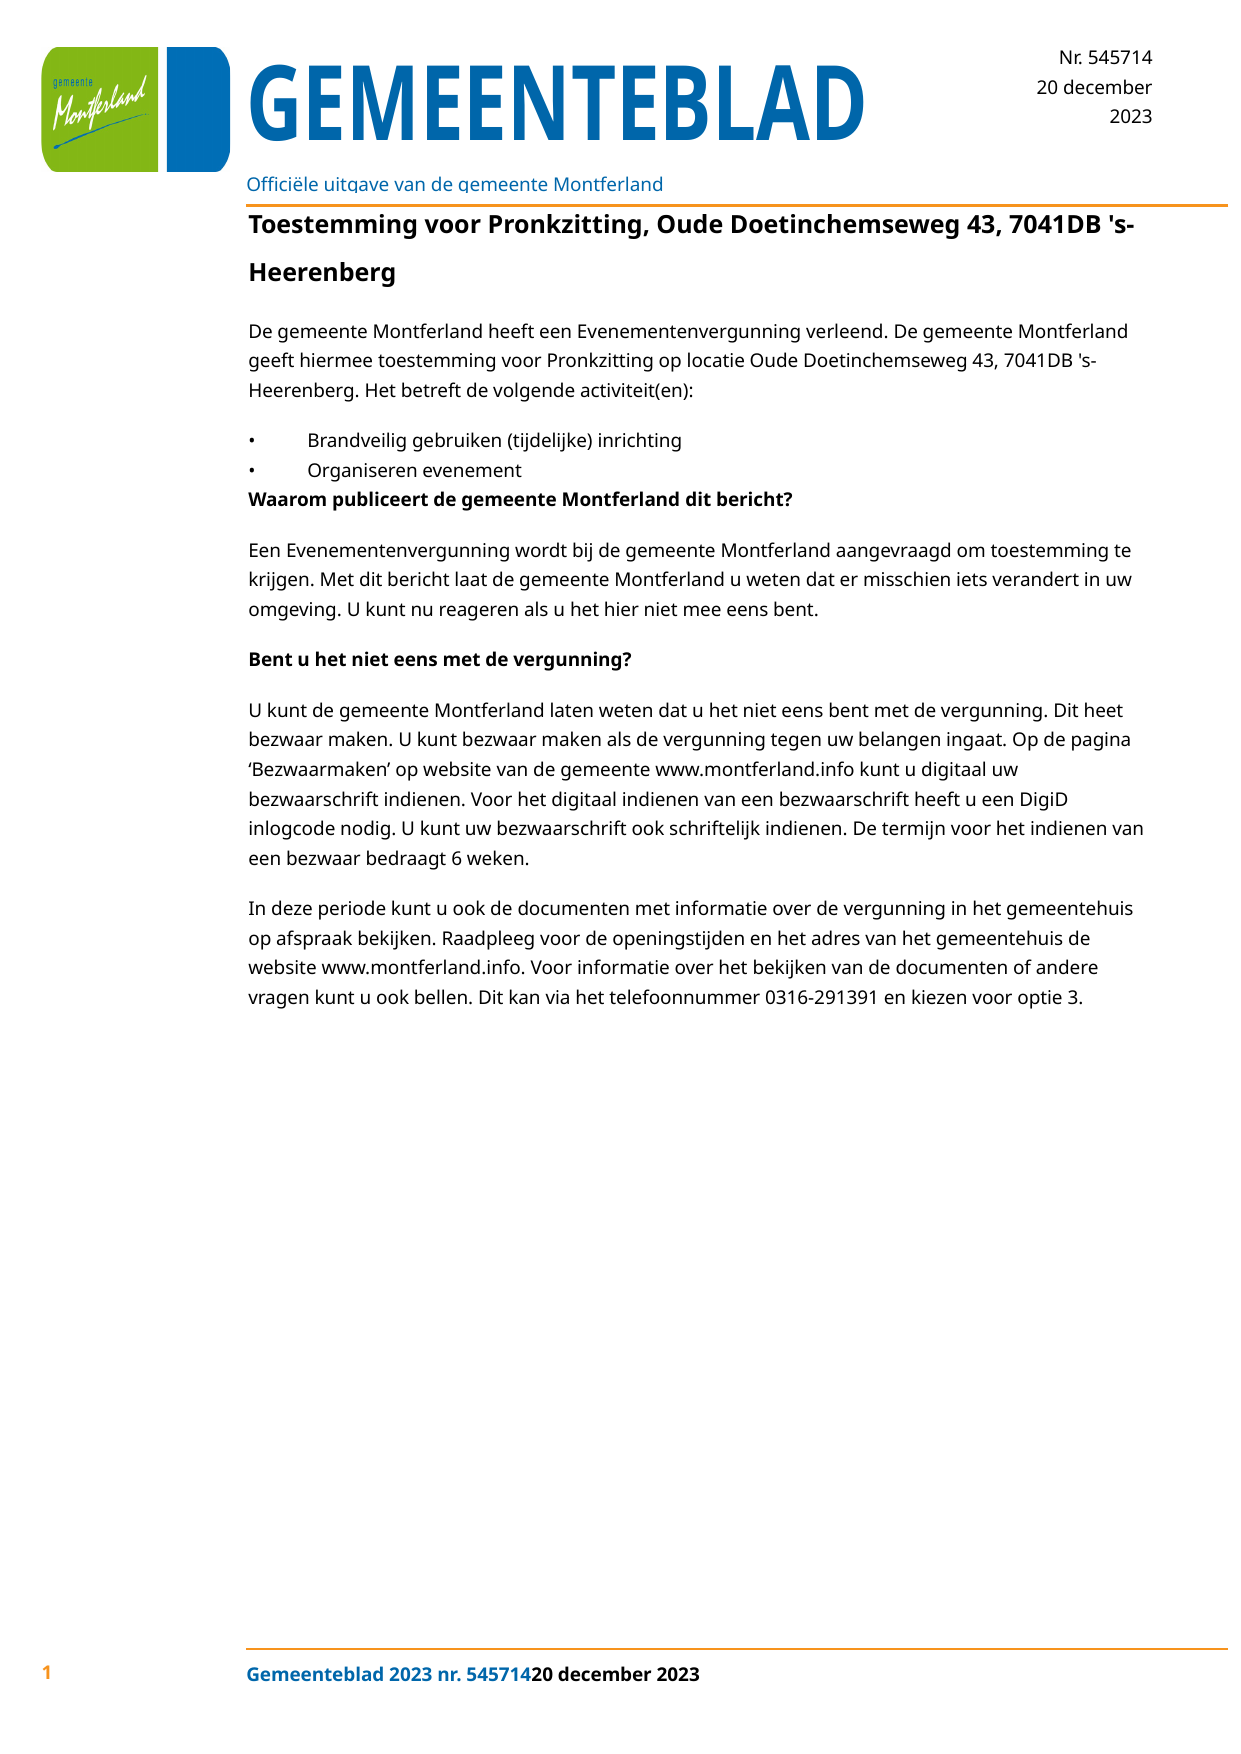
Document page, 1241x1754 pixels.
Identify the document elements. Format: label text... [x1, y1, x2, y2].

text Een Evenementenvergunning wordt bij de gemeente Montferland aangevraagd om toestemming te krijgen. Met dit bericht laat de gemeente Montferland u weten dat er misschien iets verandert in uw omgeving. U kunt nu reageren als u het hier niet mee eens bent. [248, 537, 1152, 622]
text Toestemming voor Pronkzitting, Oude Doetinchemseweg 43, 7041DB 's-Heerenberg [248, 207, 1152, 288]
text In deze periode kunt u ook de documenten met informatie over de vergunning in het gemeentehuis op afspraak bekijken. Raadpleeg voor de openingstijden en het adres van het gemeentehuis de website www.montferland.info. Voor informatie over het bekijken van de documenten of andere vragen kunt u ook bellen. Dit kan via het telefoonnummer 0316-291391 en kiezen voor optie 3. [248, 895, 1152, 1010]
text Waarom publiceert de gemeente Montferland dit bericht? [248, 487, 1152, 512]
text Bent u het niet eens met de vergunning? [248, 647, 1152, 672]
picture [41, 47, 231, 172]
text U kunt de gemeente Montferland laten weten dat u het niet eens bent met de vergunning. Dit heet bezwaar maken. U kunt bezwaar maken als de vergunning tegen uw belangen ingaat. Op de pagina ‘Bezwaarmaken’ op website van de gemeente www.montferland.info kunt u digitaal uw bezwaarschrift indienen. Voor het digitaal indienen van een bezwaarschrift heeft u een DigiD inlogcode nodig. U kunt uw bezwaarschrift ook schriftelijk indienen. De termijn voor het indienen van een bezwaar bedraagt 6 weken. [248, 697, 1152, 871]
text De gemeente Montferland heeft een Evenementenvergunning verleend. De gemeente Montferland geeft hiermee toestemming voor Pronkzitting op locatie Oude Doetinchemseweg 43, 7041DB 's-Heerenberg. Het betreft de volgende activiteit(en): [248, 318, 1152, 403]
list Brandveilig gebruiken (tijdelijke) inrichting [248, 427, 1152, 453]
list Organiseren evenement [248, 457, 1152, 483]
